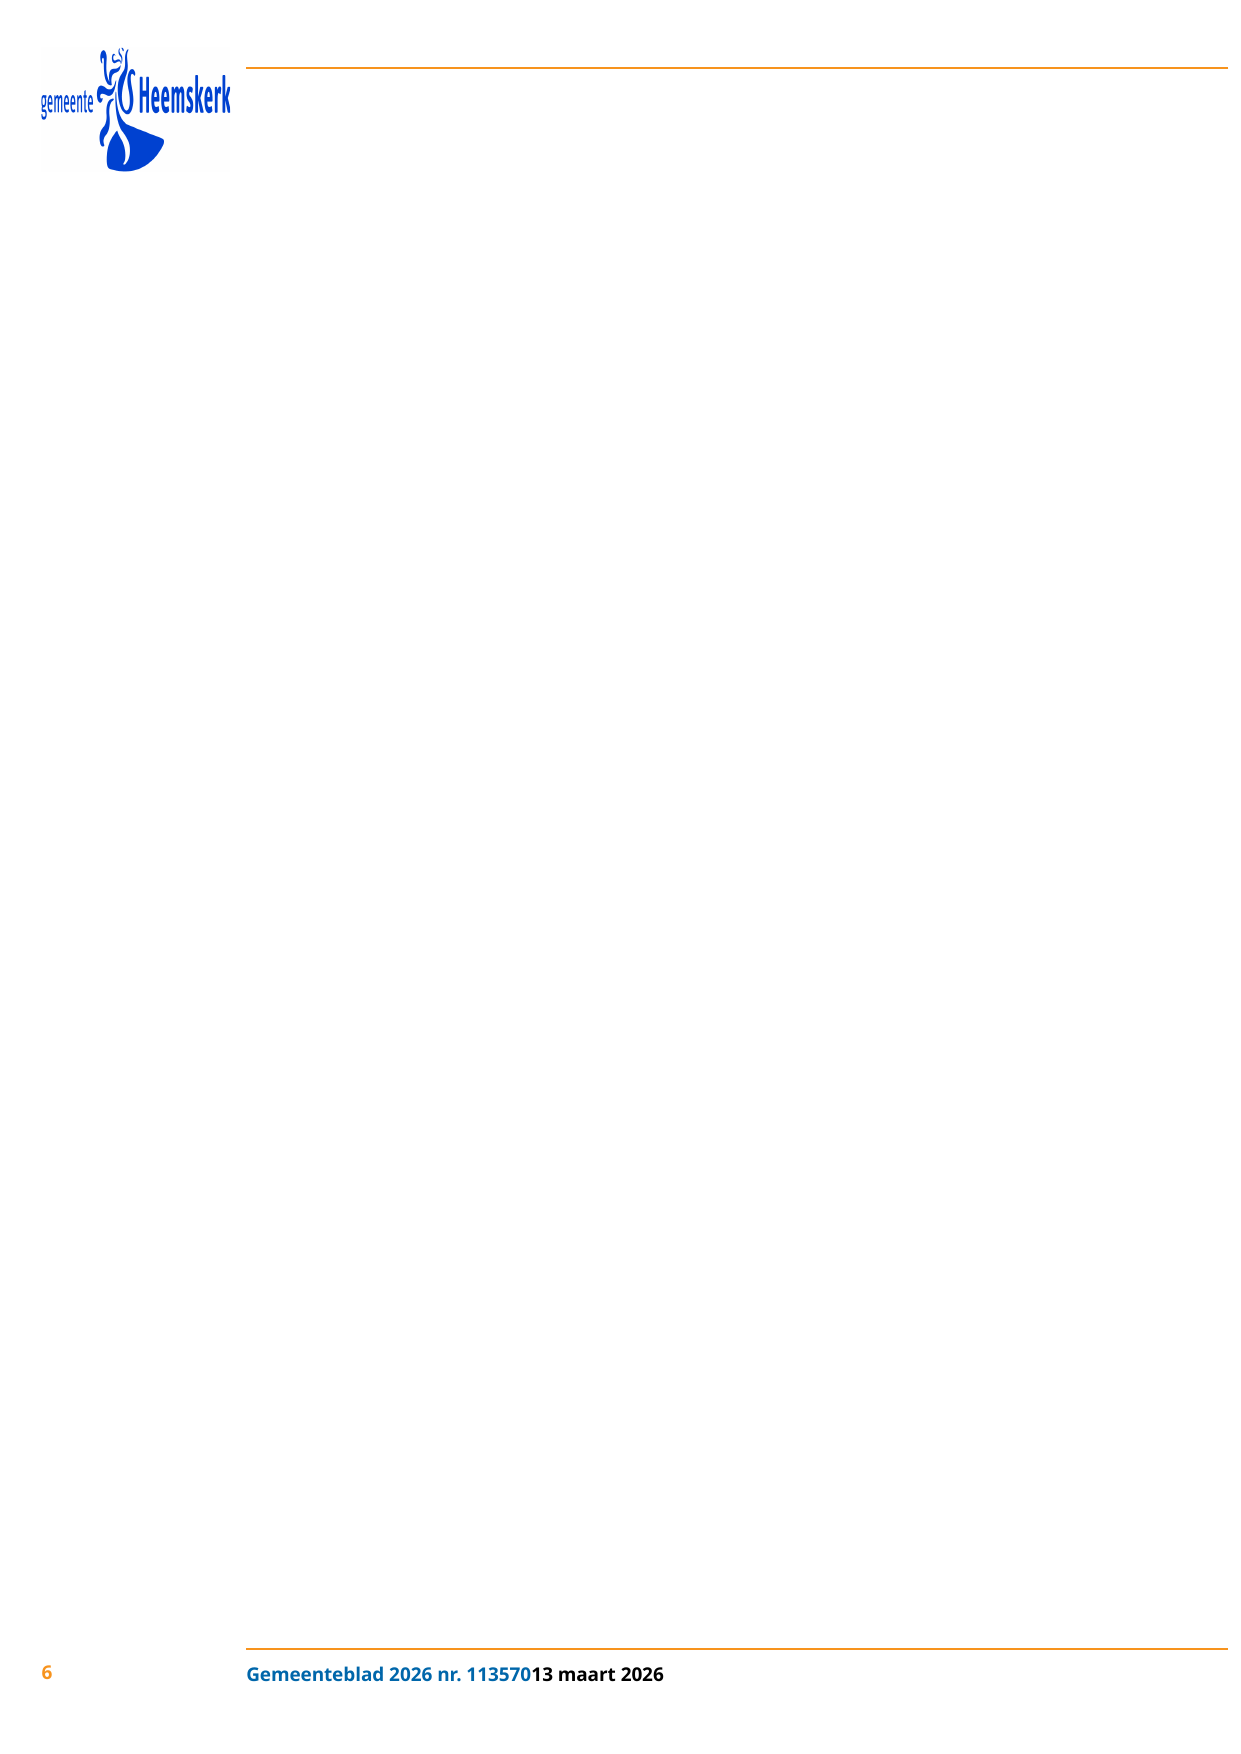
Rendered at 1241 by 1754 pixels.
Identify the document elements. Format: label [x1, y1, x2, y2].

picture [41, 47, 231, 172]
